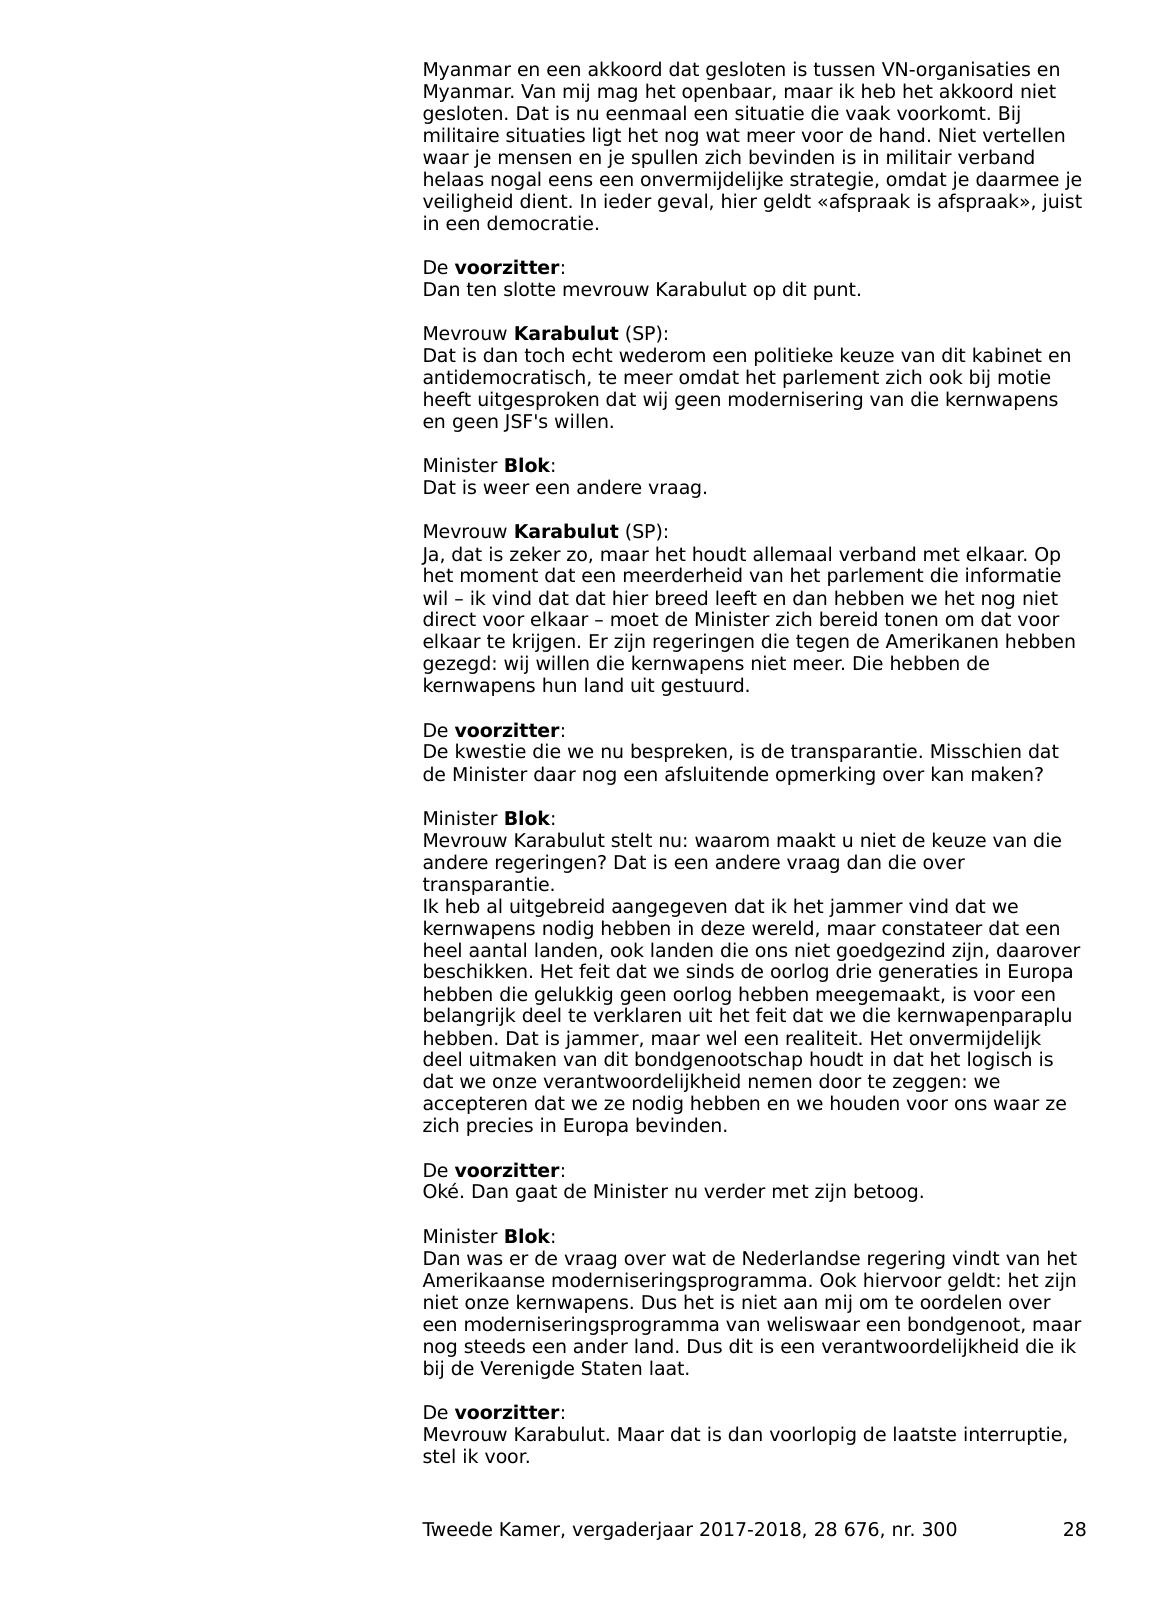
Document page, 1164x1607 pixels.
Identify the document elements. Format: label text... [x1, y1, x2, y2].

text De voorzitter: [422, 719, 1087, 741]
text Ja, dat is zeker zo, maar het houdt allemaal verband met elkaar. Op het moment dat een meerderheid van het parlement die informatie wil – ik vind dat dat hier breed leeft en dan hebben we het nog niet direct voor elkaar – moet de Minister zich bereid tonen om dat voor elkaar te krijgen. Er zijn regeringen die tegen de Amerikanen hebben gezegd: wij willen die kernwapens niet meer. Die hebben de kernwapens hun land uit gestuurd. [422, 543, 1087, 697]
text Mevrouw Karabulut (SP): [422, 521, 1087, 543]
text Oké. Dan gaat de Minister nu verder met zijn betoog. [422, 1181, 1087, 1203]
text Ik heb al uitgebreid aangegeven dat ik het jammer vind dat we kernwapens nodig hebben in deze wereld, maar constateer dat een heel aantal landen, ook landen die ons niet goedgezind zijn, daarover beschikken. Het feit dat we sinds de oorlog drie generaties in Europa hebben die gelukkig geen oorlog hebben meegemaakt, is voor een belangrijk deel te verklaren uit het feit dat we die kernwapenparaplu hebben. Dat is jammer, maar wel een realiteit. Het onvermijdelijk deel uitmaken van dit bondgenootschap houdt in dat het logisch is dat we onze verantwoordelijkheid nemen door te zeggen: we accepteren dat we ze nodig hebben en we houden voor ons waar ze zich precies in Europa bevinden. [422, 896, 1087, 1137]
text Minister Blok: [422, 455, 1087, 477]
text Dan ten slotte mevrouw Karabulut op dit punt. [422, 279, 1087, 301]
text De kwestie die we nu bespreken, is de transparantie. Misschien dat de Minister daar nog een afsluitende opmerking over kan maken? [422, 741, 1087, 785]
text De voorzitter: [422, 1159, 1087, 1181]
text Minister Blok: [422, 1226, 1087, 1248]
text Dat is dan toch echt wederom een politieke keuze van dit kabinet en antidemocratisch, te meer omdat het parlement zich ook bij motie heeft uitgesproken dat wij geen modernisering van die kernwapens en geen JSF's willen. [422, 345, 1087, 433]
text Myanmar en een akkoord dat gesloten is tussen VN-organisaties en Myanmar. Van mij mag het openbaar, maar ik heb het akkoord niet gesloten. Dat is nu eenmaal een situatie die vaak voorkomt. Bij militaire situaties ligt het nog wat meer voor de hand. Niet vertellen waar je mensen en je spullen zich bevinden is in militair verband helaas nogal eens een onvermijdelijke strategie, omdat je daarmee je veiligheid dient. In ieder geval, hier geldt «afspraak is afspraak», juist in een democratie. [422, 59, 1087, 235]
text Dan was er de vraag over wat de Nederlandse regering vindt van het Amerikaanse moderniseringsprogramma. Ook hiervoor geldt: het zijn niet onze kernwapens. Dus het is niet aan mij om te oordelen over een moderniseringsprogramma van weliswaar een bondgenoot, maar nog steeds een ander land. Dus dit is een verantwoordelijkheid die ik bij de Verenigde Staten laat. [422, 1248, 1087, 1379]
text De voorzitter: [422, 257, 1087, 279]
text Mevrouw Karabulut (SP): [422, 323, 1087, 345]
text Mevrouw Karabulut stelt nu: waarom maakt u niet de keuze van die andere regeringen? Dat is een andere vraag dan die over transparantie. [422, 829, 1087, 896]
text De voorzitter: [422, 1402, 1087, 1424]
text Mevrouw Karabulut. Maar dat is dan voorlopig de laatste interruptie, stel ik voor. [422, 1424, 1087, 1468]
text Minister Blok: [422, 808, 1087, 829]
text Dat is weer een andere vraag. [422, 477, 1087, 499]
